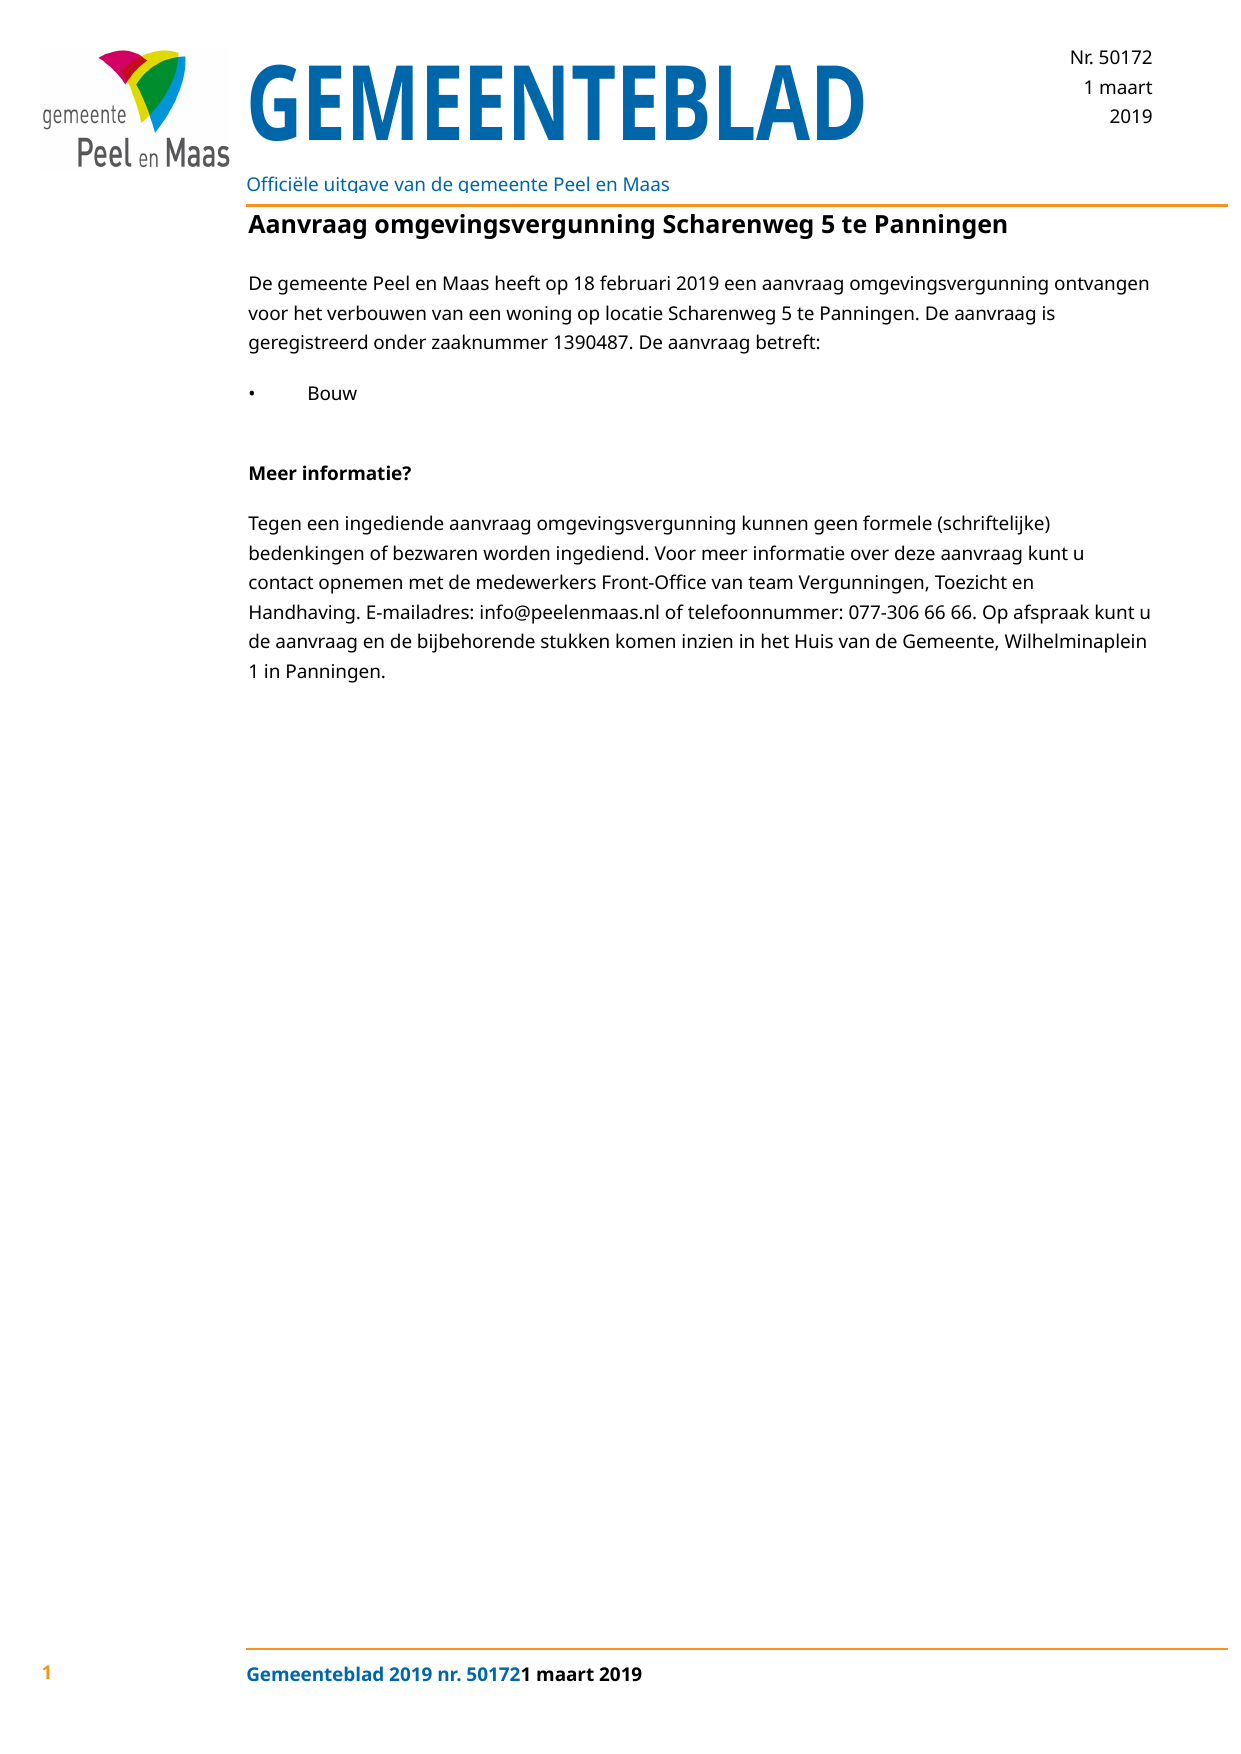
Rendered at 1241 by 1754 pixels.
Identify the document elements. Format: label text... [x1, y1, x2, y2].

text Meer informatie? [248, 460, 1152, 486]
text Tegen een ingediende aanvraag omgevingsvergunning kunnen geen formele (schriftelijke) bedenkingen of bezwaren worden ingediend. Voor meer informatie over deze aanvraag kunt u contact opnemen met de medewerkers Front-Office van team Vergunningen, Toezicht en Handhaving. E-mailadres: info@peelenmaas.nl of telefoonnummer: 077-306 66 66. Op afspraak kunt u de aanvraag en de bijbehorende stukken komen inzien in het Huis van de Gemeente, Wilhelminaplein 1 in Panningen. [248, 510, 1152, 684]
picture [41, 47, 231, 172]
text Aanvraag omgevingsvergunning Scharenweg 5 te Panningen [248, 207, 1152, 241]
list Bouw [248, 380, 1152, 406]
text De gemeente Peel en Maas heeft op 18 februari 2019 een aanvraag omgevingsvergunning ontvangen voor het verbouwen van een woning op locatie Scharenweg 5 te Panningen. De aanvraag is geregistreerd onder zaaknummer 1390487. De aanvraag betreft: [248, 270, 1152, 355]
